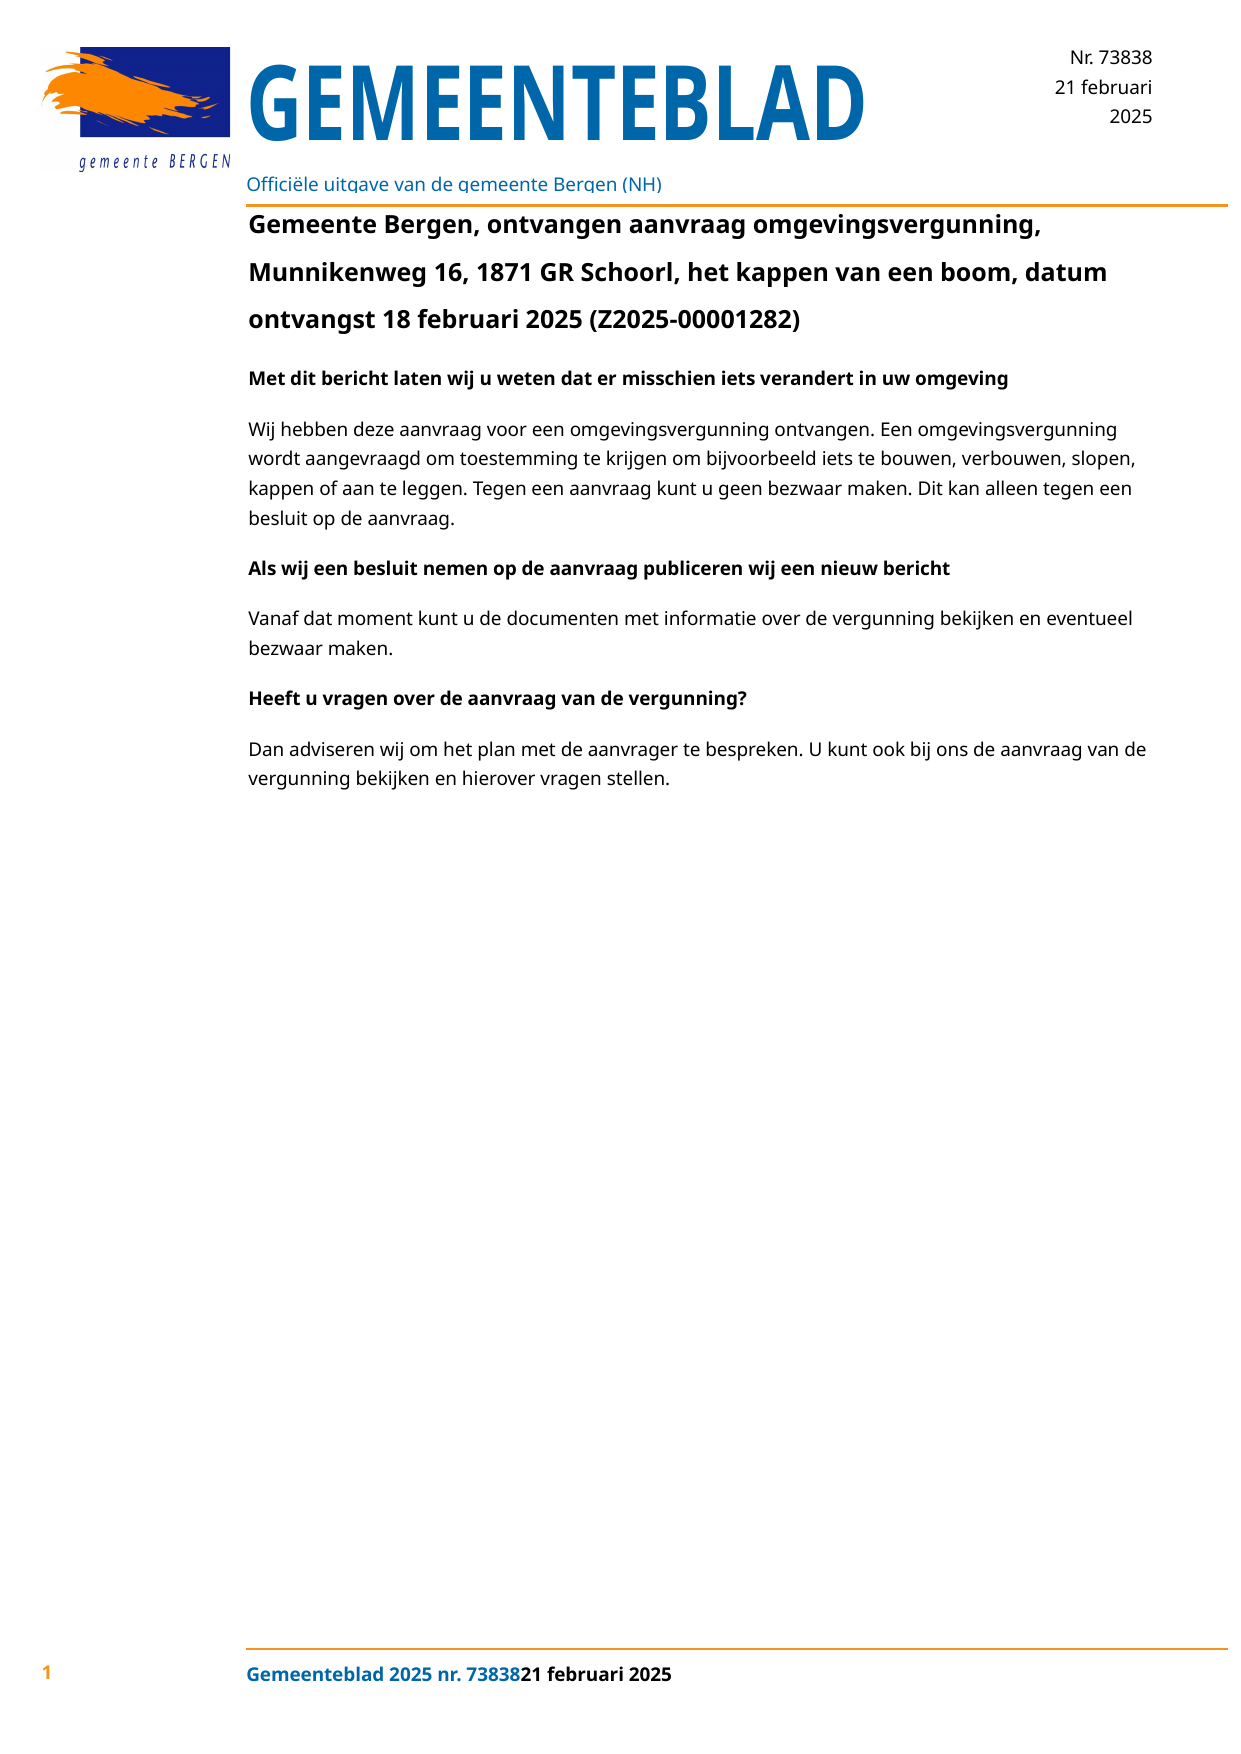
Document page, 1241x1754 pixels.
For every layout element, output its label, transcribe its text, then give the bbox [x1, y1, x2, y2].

text Wij hebben deze aanvraag voor een omgevingsvergunning ontvangen. Een omgevingsvergunning wordt aangevraagd om toestemming te krijgen om bijvoorbeeld iets te bouwen, verbouwen, slopen, kappen of aan te leggen. Tegen een aanvraag kunt u geen bezwaar maken. Dit kan alleen tegen een besluit op de aanvraag. [248, 416, 1152, 530]
text Dan adviseren wij om het plan met de aanvrager te bespreken. U kunt ook bij ons de aanvraag van de vergunning bekijken en hierover vragen stellen. [248, 736, 1152, 791]
picture [41, 47, 231, 172]
text Met dit bericht laten wij u weten dat er misschien iets verandert in uw omgeving [248, 366, 1152, 391]
text Vanaf dat moment kunt u de documenten met informatie over de vergunning bekijken en eventueel bezwaar maken. [248, 606, 1152, 661]
text Heeft u vragen over de aanvraag van de vergunning? [248, 686, 1152, 711]
text Gemeente Bergen, ontvangen aanvraag omgevingsvergunning, Munnikenweg 16, 1871 GR Schoorl, het kappen van een boom, datum ontvangst 18 februari 2025 (Z2025-00001282) [248, 207, 1152, 336]
text Als wij een besluit nemen op de aanvraag publiceren wij een nieuw bericht [248, 555, 1152, 581]
